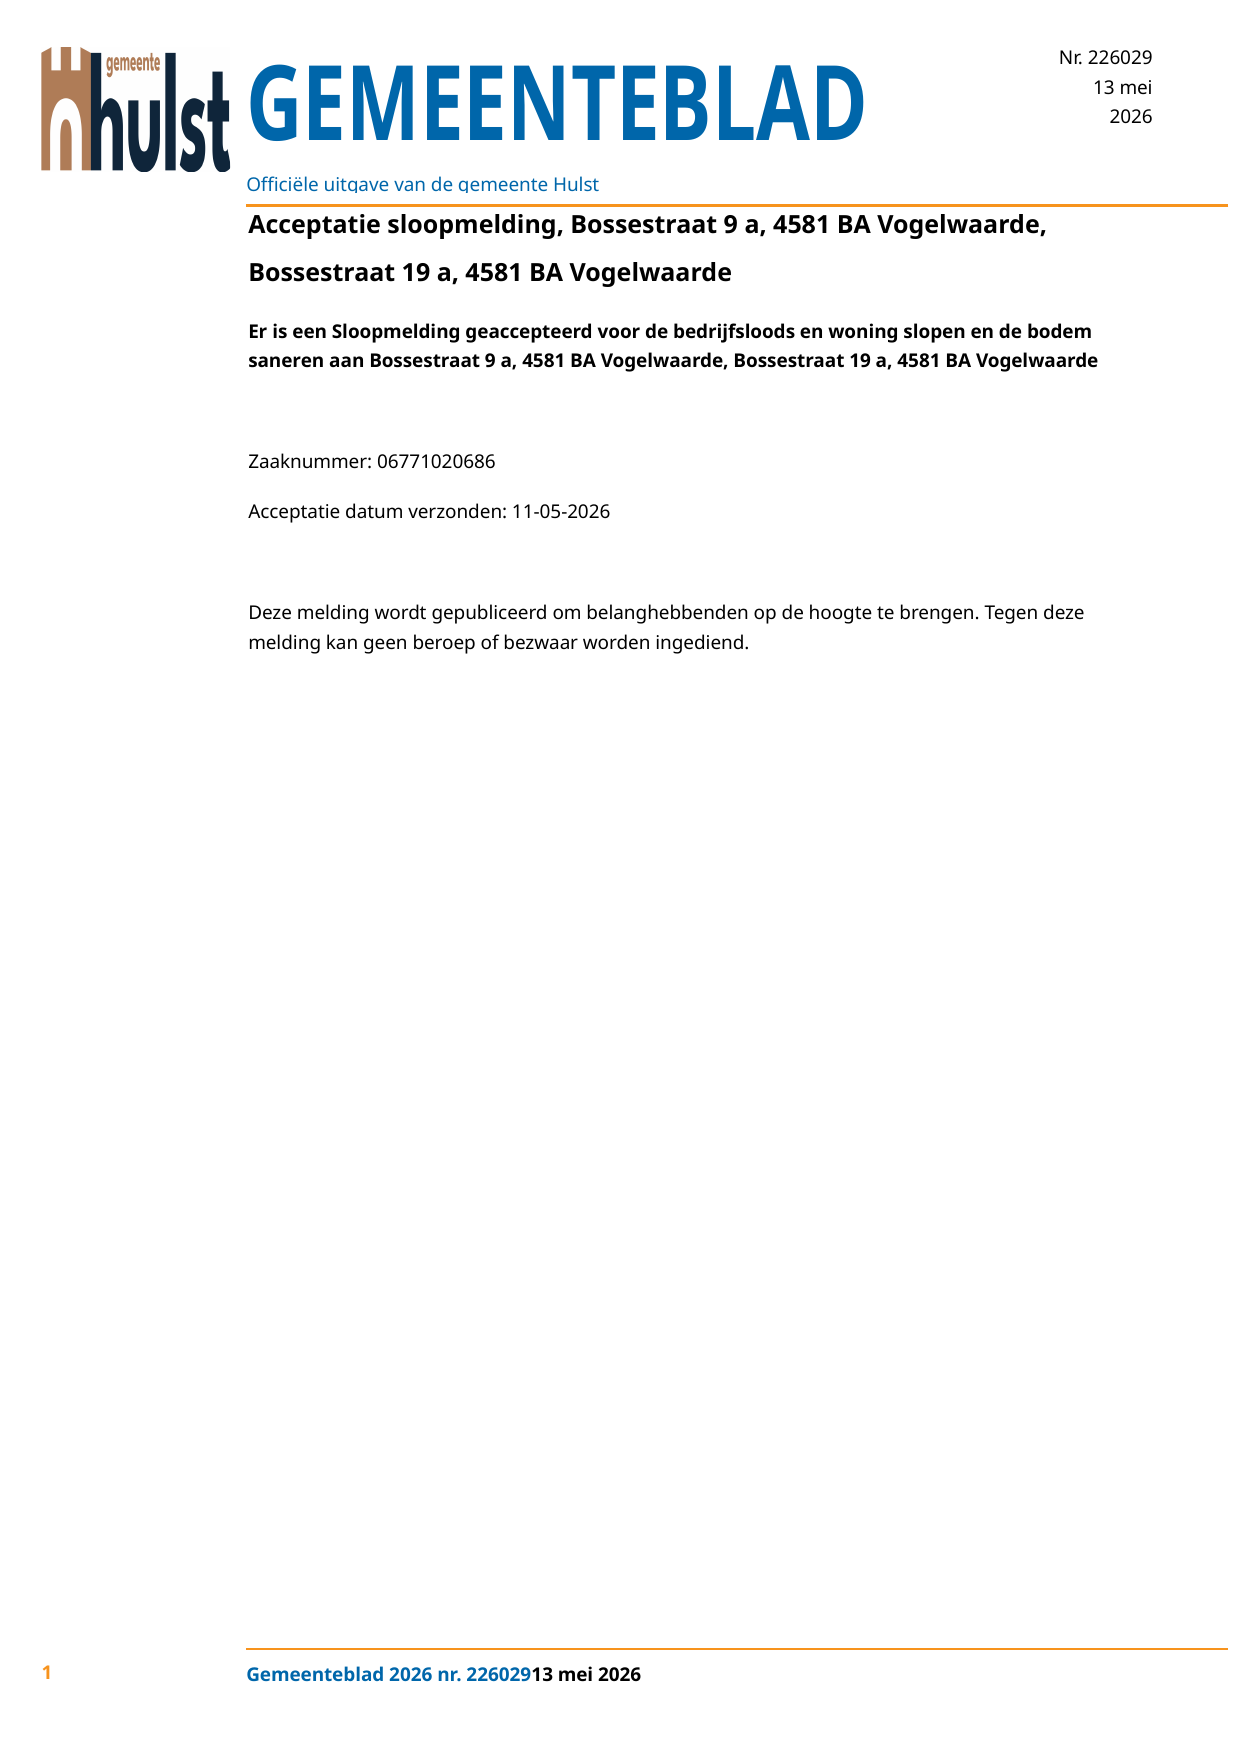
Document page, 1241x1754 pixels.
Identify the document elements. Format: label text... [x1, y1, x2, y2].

picture [41, 47, 231, 172]
text Deze melding wordt gepubliceerd om belanghebbenden op de hoogte te brengen. Tegen deze melding kan geen beroep of bezwaar worden ingediend. [248, 599, 1152, 655]
text Zaaknummer: 06771020686 [248, 448, 1152, 474]
text Acceptatie datum verzonden: 11-05-2026 [248, 499, 1152, 524]
text Er is een Sloopmelding geaccepteerd voor de bedrijfsloods en woning slopen en de bodem saneren aan Bossestraat 9 a, 4581 BA Vogelwaarde, Bossestraat 19 a, 4581 BA Vogelwaarde [248, 318, 1152, 373]
text Acceptatie sloopmelding, Bossestraat 9 a, 4581 BA Vogelwaarde, Bossestraat 19 a, 4581 BA Vogelwaarde [248, 207, 1152, 288]
